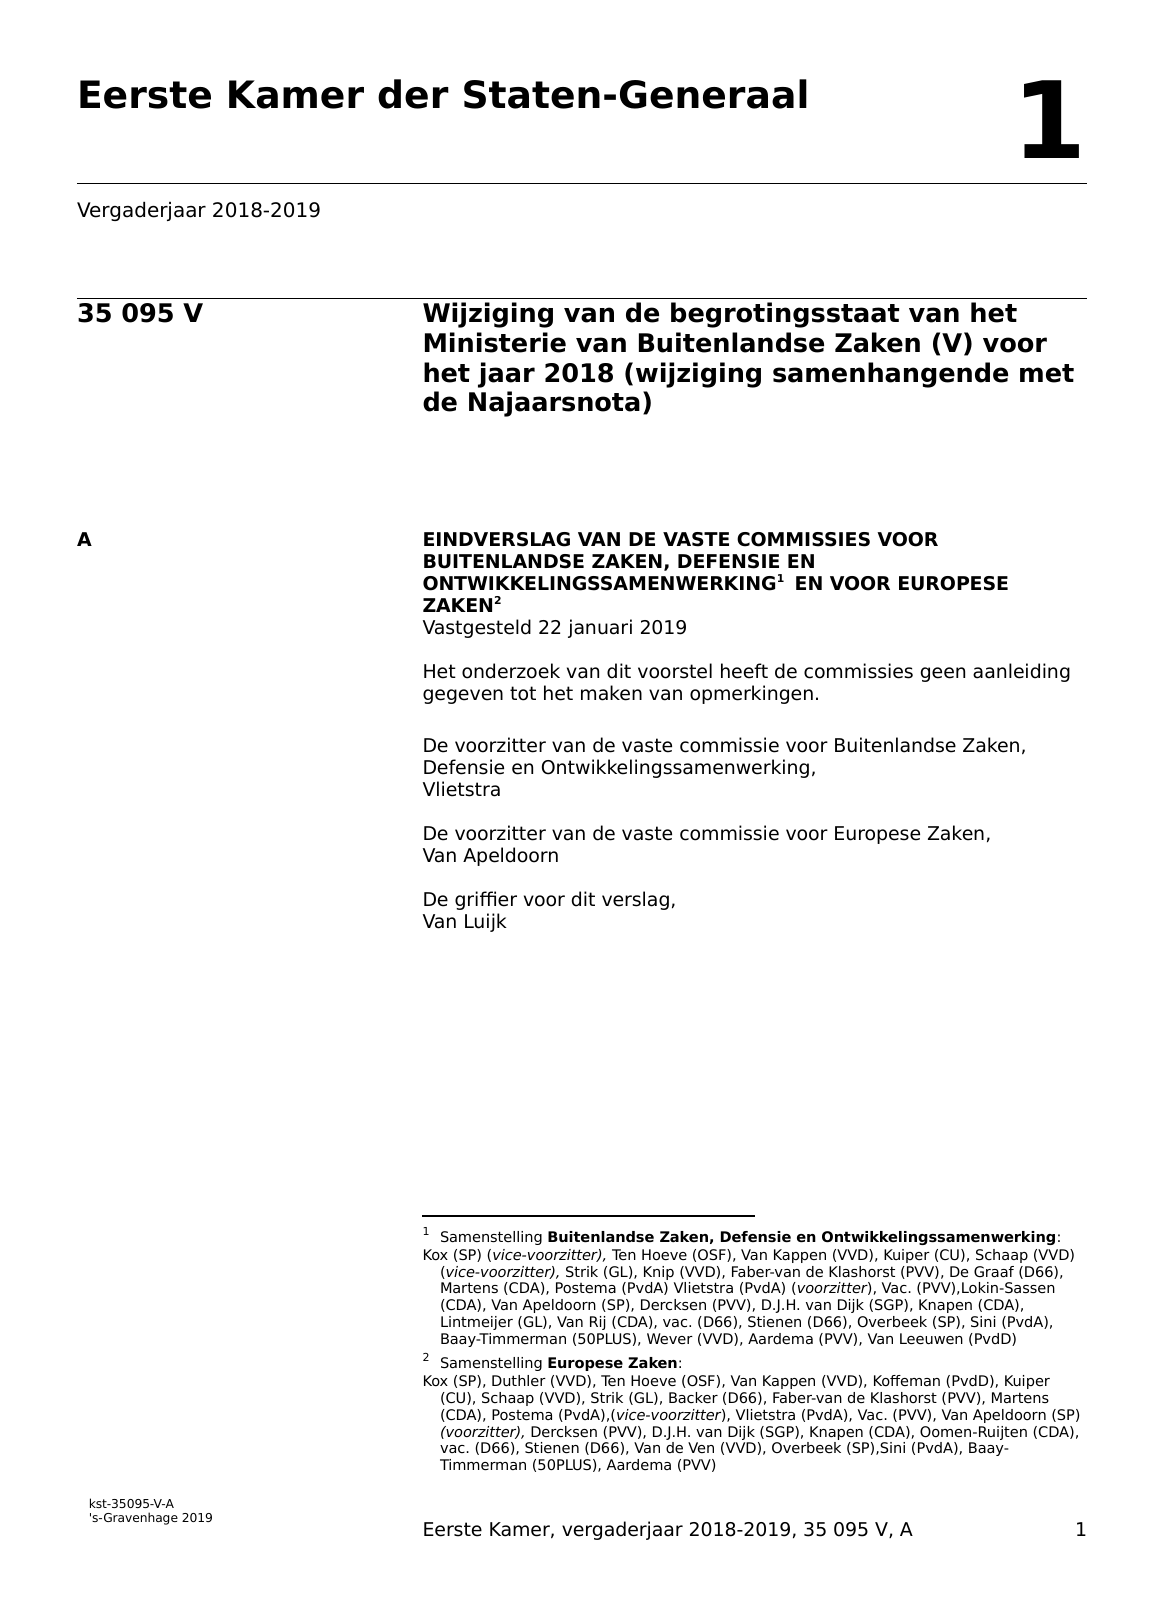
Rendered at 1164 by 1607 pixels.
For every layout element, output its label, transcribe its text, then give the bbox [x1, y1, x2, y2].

subtitle A EINDVERSLAG VAN DE VASTE COMMISSIES VOOR BUITENLANDSE ZAKEN, DEFENSIE EN ONTWIKKELINGSSAMENWERKING EN VOOR EUROPESE ZAKEN [77, 529, 1087, 617]
text Kox (SP), Duthler (VVD), Ten Hoeve (OSF), Van Kappen (VVD), Koffeman (PvdD), Kuiper (CU), Schaap (VVD), Strik (GL), Backer (D66), Faber-van de Klashorst (PVV), Martens (CDA), Postema (PvdA),(vice-voorzitter), Vlietstra (PvdA), Vac. (PVV), Van Apeldoorn (SP) (voorzitter), Dercksen (PVV), D.J.H. van Dijk (SGP), Knapen (CDA), Oomen-Ruijten (CDA), vac. (D66), Stienen (D66), Van de Ven (VVD), Overbeek (SP),Sini (PvdA), Baay-Timmerman (50PLUS), Aardema (PVV) [422, 1373, 1087, 1474]
text Vastgesteld 22 januari 2019 [422, 617, 1087, 639]
table_cell Vergaderjaar 2018-2019 [77, 184, 1087, 298]
text Samenstelling Buitenlandse Zaken, Defensie en Ontwikkelingssamenwerking: [422, 1225, 1087, 1247]
text Kox (SP) (vice-voorzitter), Ten Hoeve (OSF), Van Kappen (VVD), Kuiper (CU), Schaap (VVD) (vice-voorzitter), Strik (GL), Knip (VVD), Faber-van de Klashorst (PVV), De Graaf (D66), Martens (CDA), Postema (PvdA) Vlietstra (PvdA) (voorzitter), Vac. (PVV),Lokin-Sassen (CDA), Van Apeldoorn (SP), Dercksen (PVV), D.J.H. van Dijk (SGP), Knapen (CDA), Lintmeijer (GL), Van Rij (CDA), vac. (D66), Stienen (D66), Overbeek (SP), Sini (PvdA), Baay-Timmerman (50PLUS), Wever (VVD), Aardema (PVV), Van Leeuwen (PvdD) [422, 1247, 1087, 1348]
text Samenstelling Europese Zaken: [422, 1351, 1087, 1373]
text De voorzitter van de vaste commissie voor Buitenlandse Zaken, Defensie en Ontwikkelingssamenwerking, Vlietstra [422, 735, 1087, 801]
text Het onderzoek van dit voorstel heeft de commissies geen aanleiding gegeven tot het maken van opmerkingen. [422, 661, 1087, 705]
text De voorzitter van de vaste commissie voor Europese Zaken, Van Apeldoorn [422, 823, 1087, 867]
table_header 1 [886, 59, 1087, 183]
subtitle 35 095 V Wijziging van de begrotingsstaat van het Ministerie van Buitenlandse Zaken (V) voor het jaar 2018 (wijziging samenhangende met de Najaarsnota) [77, 299, 1087, 418]
text 's-Gravenhage 2019 [88, 1511, 323, 1525]
text kst-35095-V-A [88, 1497, 323, 1511]
text De griffier voor dit verslag, Van Luijk [422, 889, 1087, 933]
table_header Eerste Kamer der Staten-Generaal [77, 59, 886, 183]
